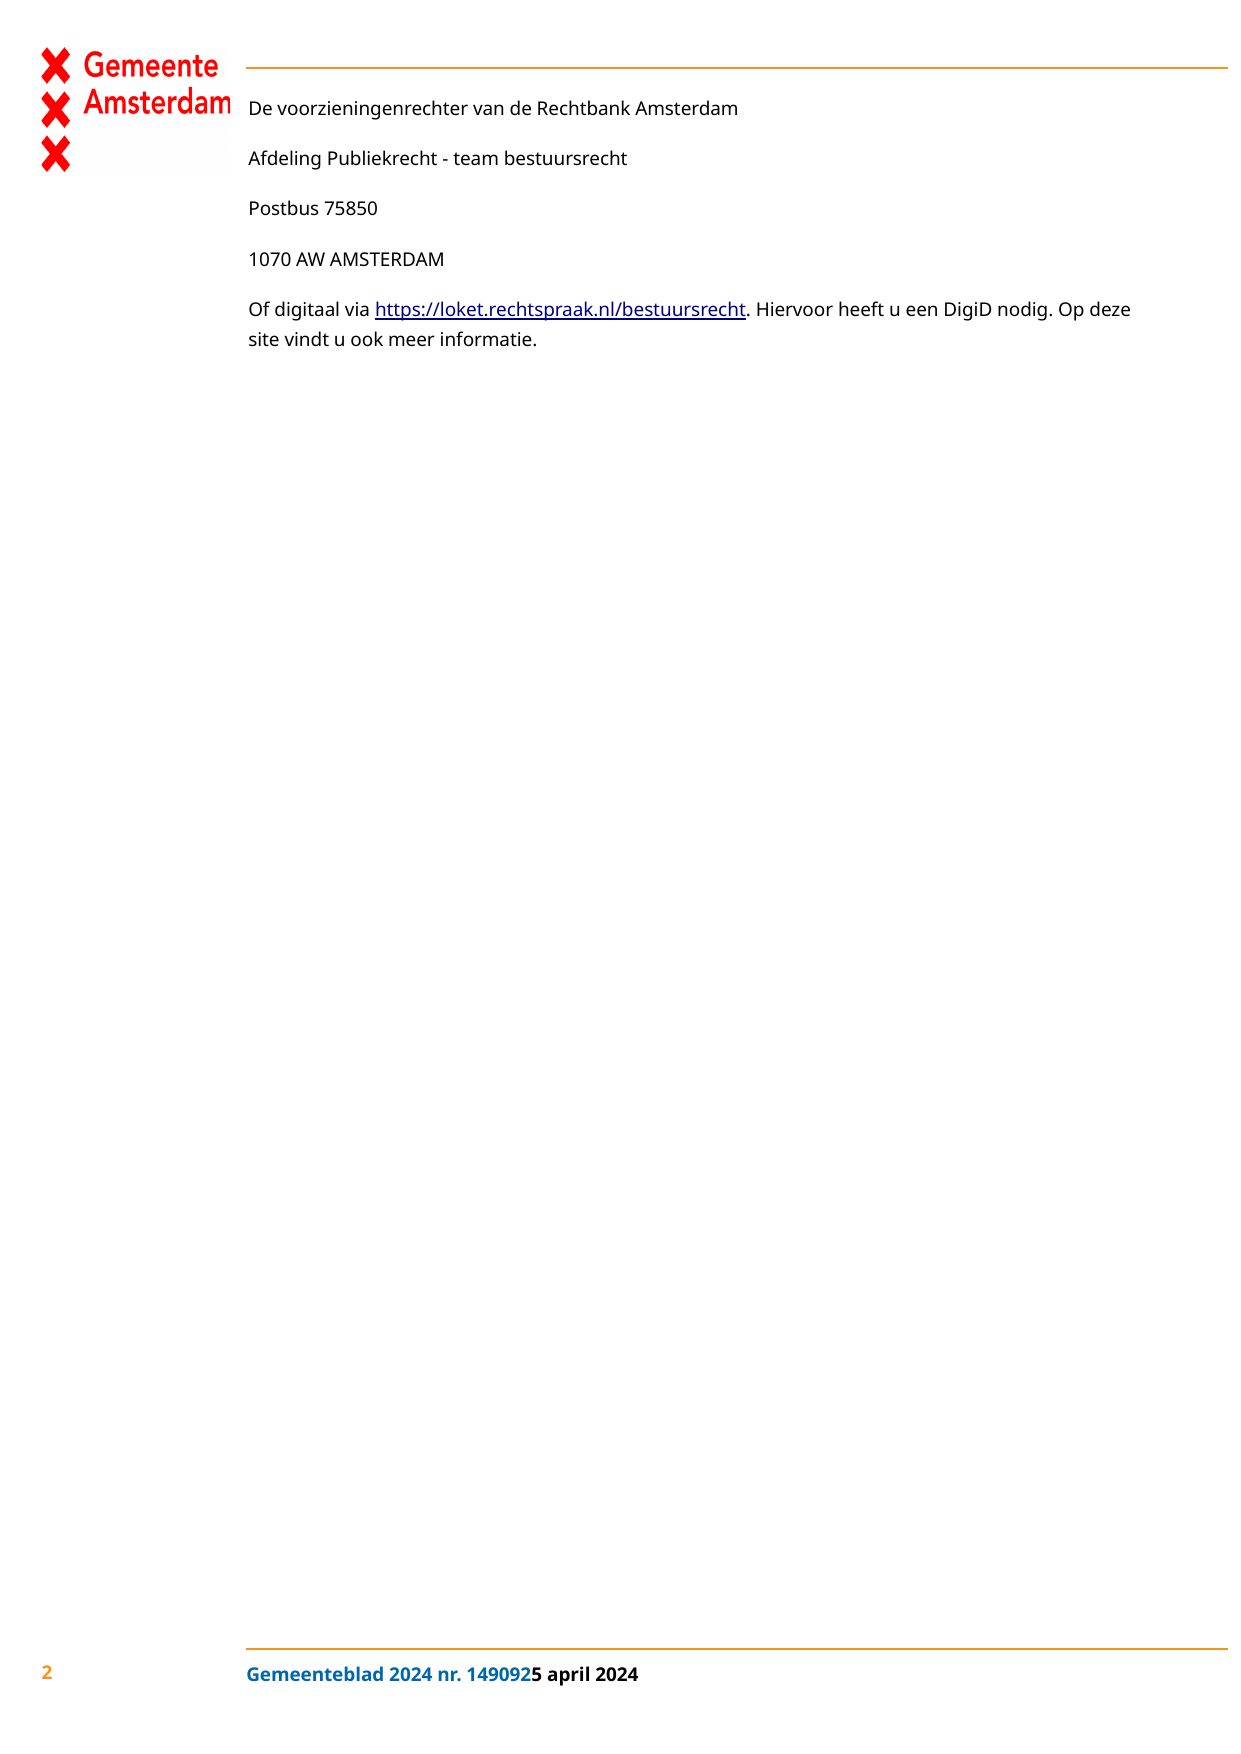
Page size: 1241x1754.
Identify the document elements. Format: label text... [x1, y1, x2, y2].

text Of digitaal via https://loket.rechtspraak.nl/bestuursrecht. Hiervoor heeft u een DigiD nodig. Op deze site vindt u ook meer informatie. [248, 296, 1152, 352]
picture [41, 47, 231, 172]
text De voorzieningenrechter van de Rechtbank Amsterdam [248, 95, 1152, 121]
text Afdeling Publiekrecht - team bestuursrecht [248, 145, 1152, 171]
text Postbus 75850 [248, 196, 1152, 221]
text 1070 AW AMSTERDAM [248, 246, 1152, 272]
